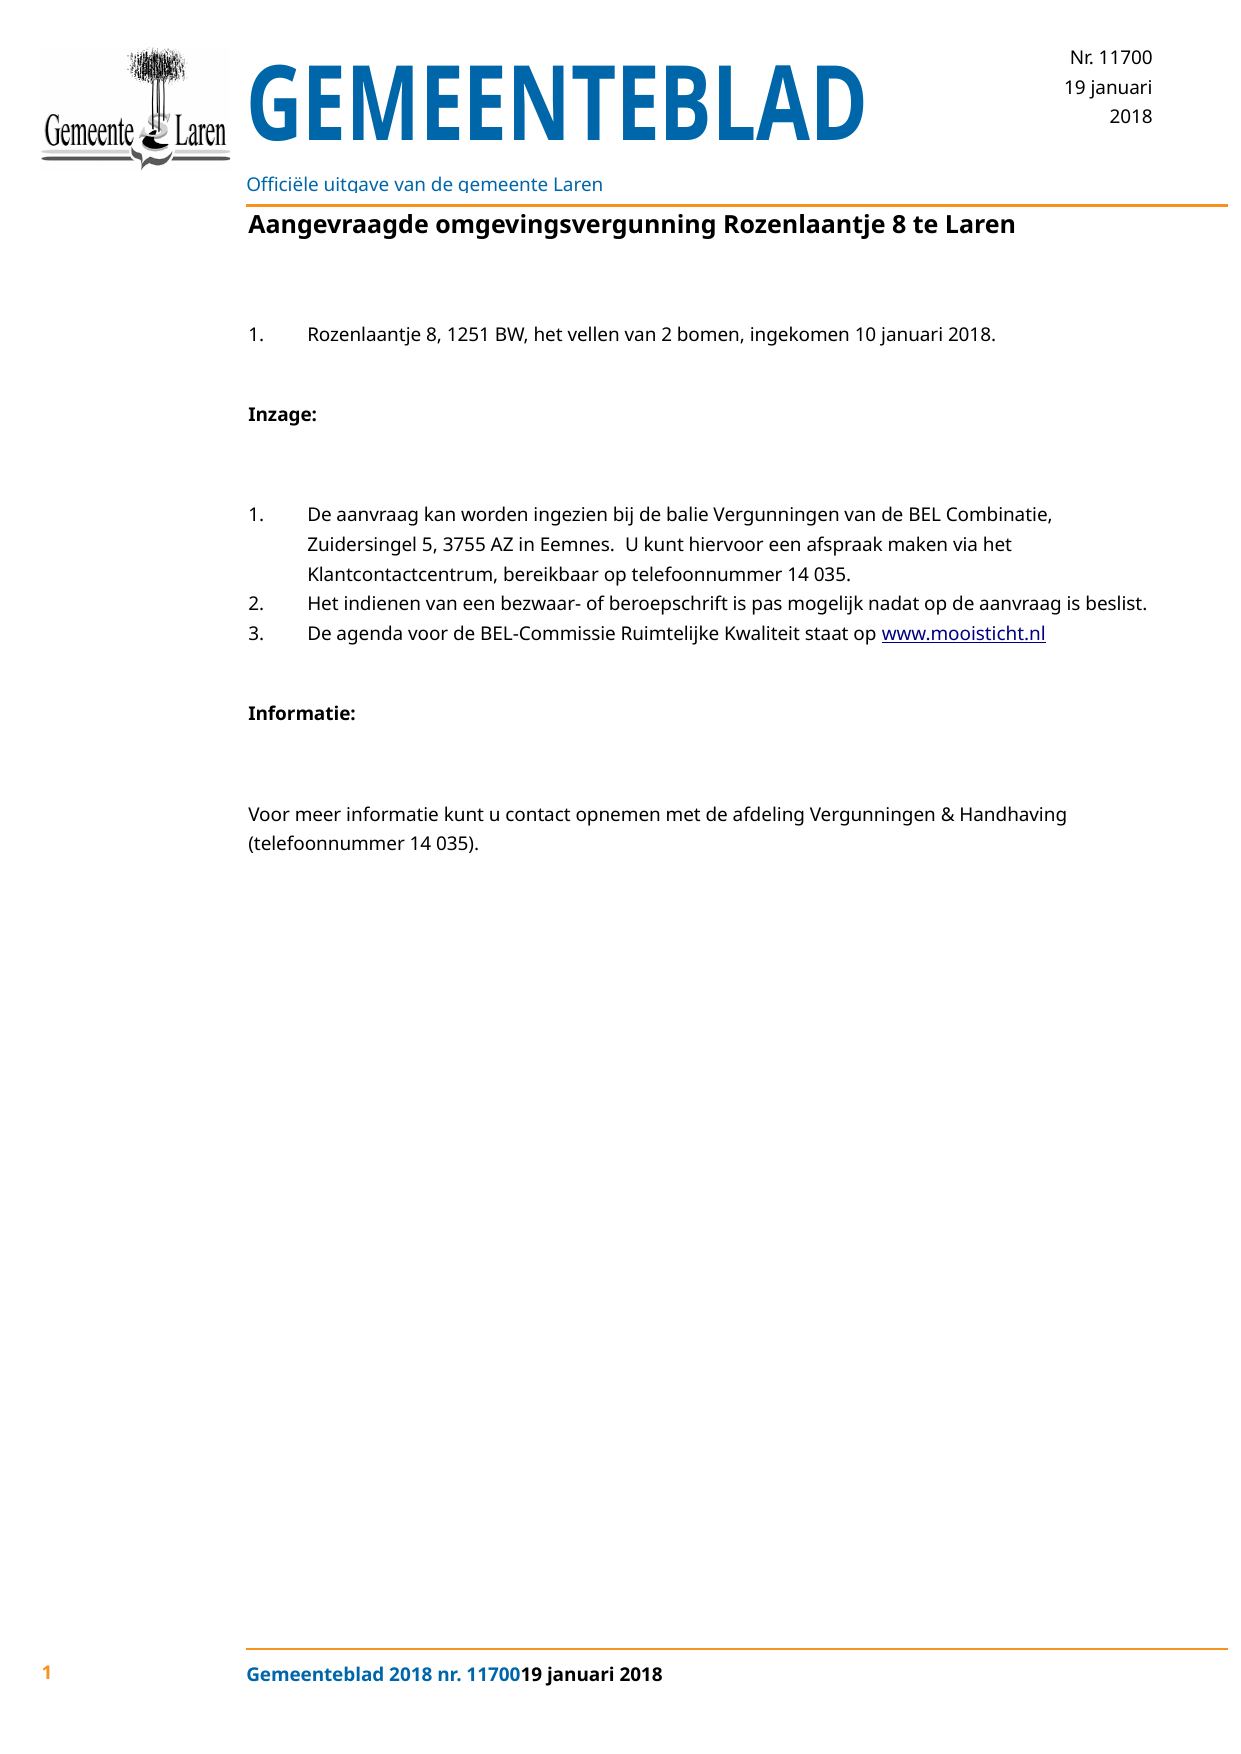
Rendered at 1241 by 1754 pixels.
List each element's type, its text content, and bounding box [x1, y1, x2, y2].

text Inzage: [248, 401, 1152, 426]
list De aanvraag kan worden ingezien bij de balie Vergunningen van de BEL Combinatie, Zuidersingel 5, 3755 AZ in Eemnes. U kunt hiervoor een afspraak maken via het Klantcontactcentrum, bereikbaar op telefoonnummer 14 035. [248, 502, 1152, 586]
list De agenda voor de BEL-Commissie Ruimtelijke Kwaliteit staat op www.mooisticht.nl [248, 620, 1152, 646]
text Aangevraagde omgevingsvergunning Rozenlaantje 8 te Laren [248, 207, 1152, 241]
text Voor meer informatie kunt u contact opnemen met de afdeling Vergunningen & Handhaving (telefoonnummer 14 035). [248, 801, 1152, 856]
list Rozenlaantje 8, 1251 BW, het vellen van 2 bomen, ingekomen 10 januari 2018. [248, 321, 1152, 346]
list Het indienen van een bezwaar- of beroepschrift is pas mogelijk nadat op de aanvraag is beslist. [248, 590, 1152, 616]
picture [41, 47, 231, 172]
text Informatie: [248, 700, 1152, 726]
